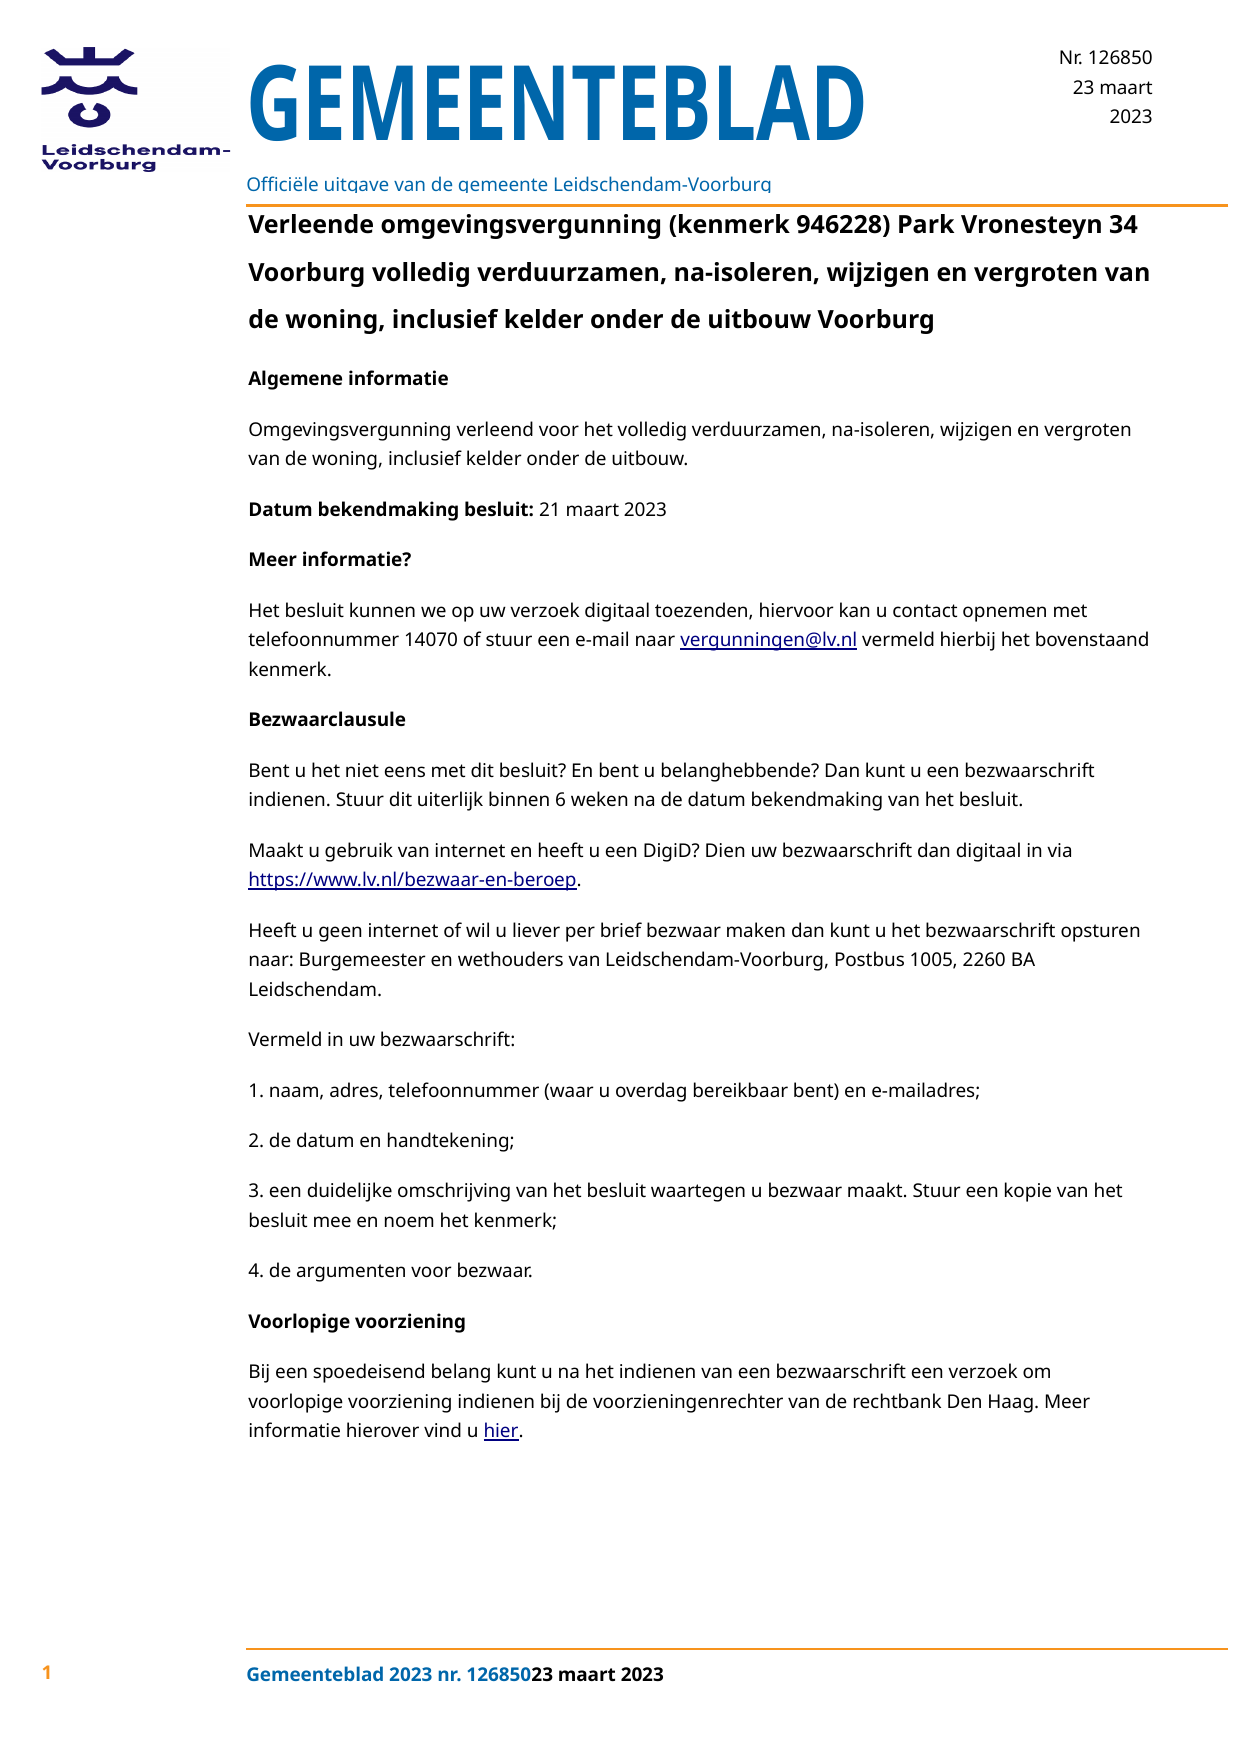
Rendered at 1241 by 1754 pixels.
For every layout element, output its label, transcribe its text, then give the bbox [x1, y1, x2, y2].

text Maakt u gebruik van internet en heeft u een DigiD? Dien uw bezwaarschrift dan digitaal in via https://www.lv.nl/bezwaar-en-beroep. [248, 837, 1152, 892]
text Heeft u geen internet of wil u liever per brief bezwaar maken dan kunt u het bezwaarschrift opsturen naar: Burgemeester en wethouders van Leidschendam-Voorburg, Postbus 1005, 2260 BA Leidschendam. [248, 917, 1152, 1002]
text Vermeld in uw bezwaarschrift: [248, 1026, 1152, 1052]
text Datum bekendmaking besluit: 21 maart 2023 [248, 496, 1152, 522]
text 4. de argumenten voor bezwaar. [248, 1258, 1152, 1283]
text Het besluit kunnen we op uw verzoek digitaal toezenden, hiervoor kan u contact opnemen met telefoonnummer 14070 of stuur een e-mail naar vergunningen@lv.nl vermeld hierbij het bovenstaand kenmerk. [248, 597, 1152, 682]
text Voorlopige voorziening [248, 1308, 1152, 1334]
text 1. naam, adres, telefoonnummer (waar u overdag bereikbaar bent) en e-mailadres; [248, 1077, 1152, 1102]
text 3. een duidelijke omschrijving van het besluit waartegen u bezwaar maakt. Stuur een kopie van het besluit mee en noem het kenmerk; [248, 1178, 1152, 1233]
text Bezwaarclausule [248, 706, 1152, 732]
picture [41, 47, 231, 172]
text Meer informatie? [248, 546, 1152, 572]
text Bent u het niet eens met dit besluit? En bent u belanghebbende? Dan kunt u een bezwaarschrift indienen. Stuur dit uiterlijk binnen 6 weken na de datum bekendmaking van het besluit. [248, 757, 1152, 812]
text Verleende omgevingsvergunning (kenmerk 946228) Park Vronesteyn 34 Voorburg volledig verduurzamen, na-isoleren, wijzigen en vergroten van de woning, inclusief kelder onder de uitbouw Voorburg [248, 207, 1152, 336]
text 2. de datum en handtekening; [248, 1127, 1152, 1153]
text Omgevingsvergunning verleend voor het volledig verduurzamen, na-isoleren, wijzigen en vergroten van de woning, inclusief kelder onder de uitbouw. [248, 416, 1152, 471]
text Algemene informatie [248, 366, 1152, 391]
text Bij een spoedeisend belang kunt u na het indienen van een bezwaarschrift een verzoek om voorlopige voorziening indienen bij de voorzieningenrechter van de rechtbank Den Haag. Meer informatie hierover vind u hier. [248, 1358, 1152, 1443]
